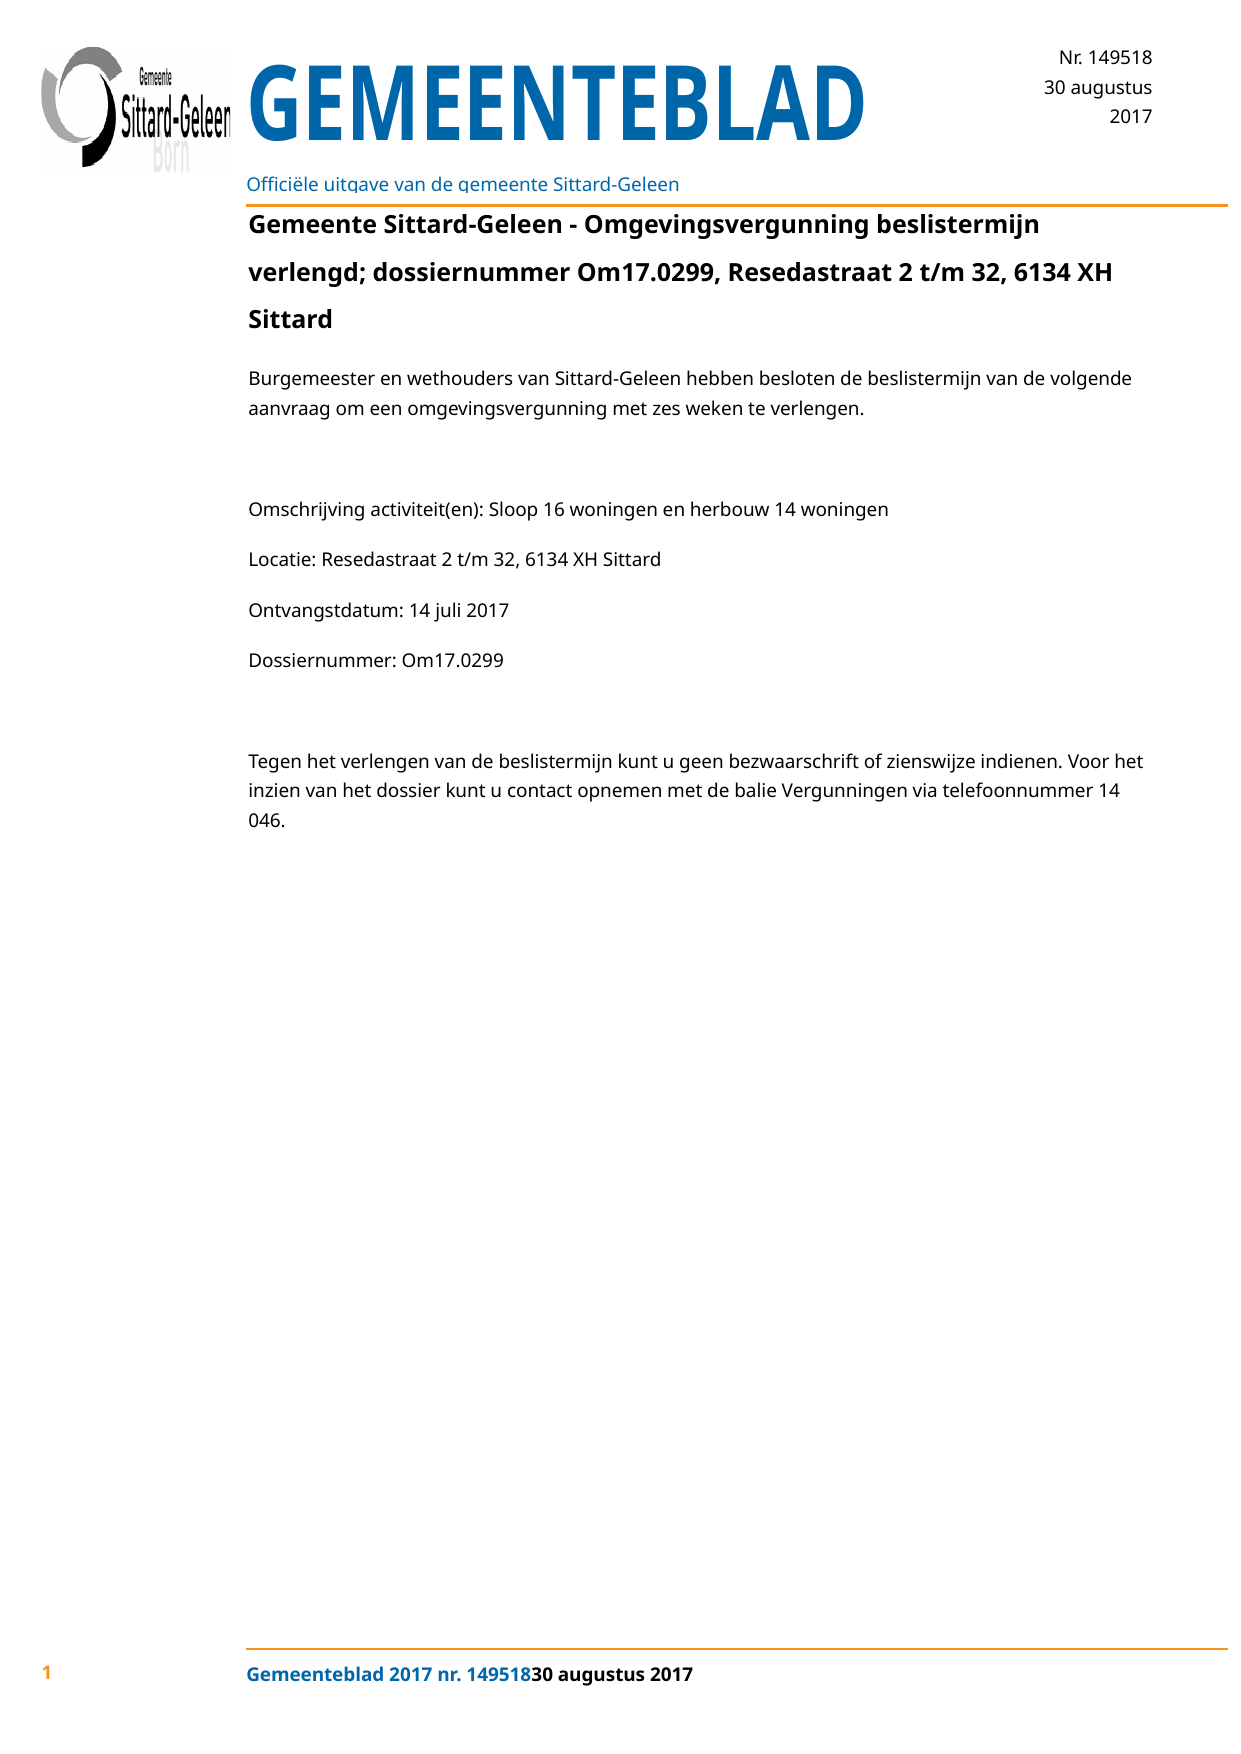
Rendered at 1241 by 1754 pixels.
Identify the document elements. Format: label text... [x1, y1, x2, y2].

picture [41, 47, 231, 172]
text Tegen het verlengen van de beslistermijn kunt u geen bezwaarschrift of zienswijze indienen. Voor het inzien van het dossier kunt u contact opnemen met de balie Vergunningen via telefoonnummer 14 046. [248, 748, 1152, 833]
text Omschrijving activiteit(en): Sloop 16 woningen en herbouw 14 woningen [248, 496, 1152, 522]
text Ontvangstdatum: 14 juli 2017 [248, 597, 1152, 622]
text Burgemeester en wethouders van Sittard-Geleen hebben besloten de beslistermijn van de volgende aanvraag om een omgevingsvergunning met zes weken te verlengen. [248, 366, 1152, 421]
text Dossiernummer: Om17.0299 [248, 647, 1152, 673]
text Gemeente Sittard-Geleen - Omgevingsvergunning beslistermijn verlengd; dossiernummer Om17.0299, Resedastraat 2 t/m 32, 6134 XH Sittard [248, 207, 1152, 336]
text Locatie: Resedastraat 2 t/m 32, 6134 XH Sittard [248, 546, 1152, 572]
